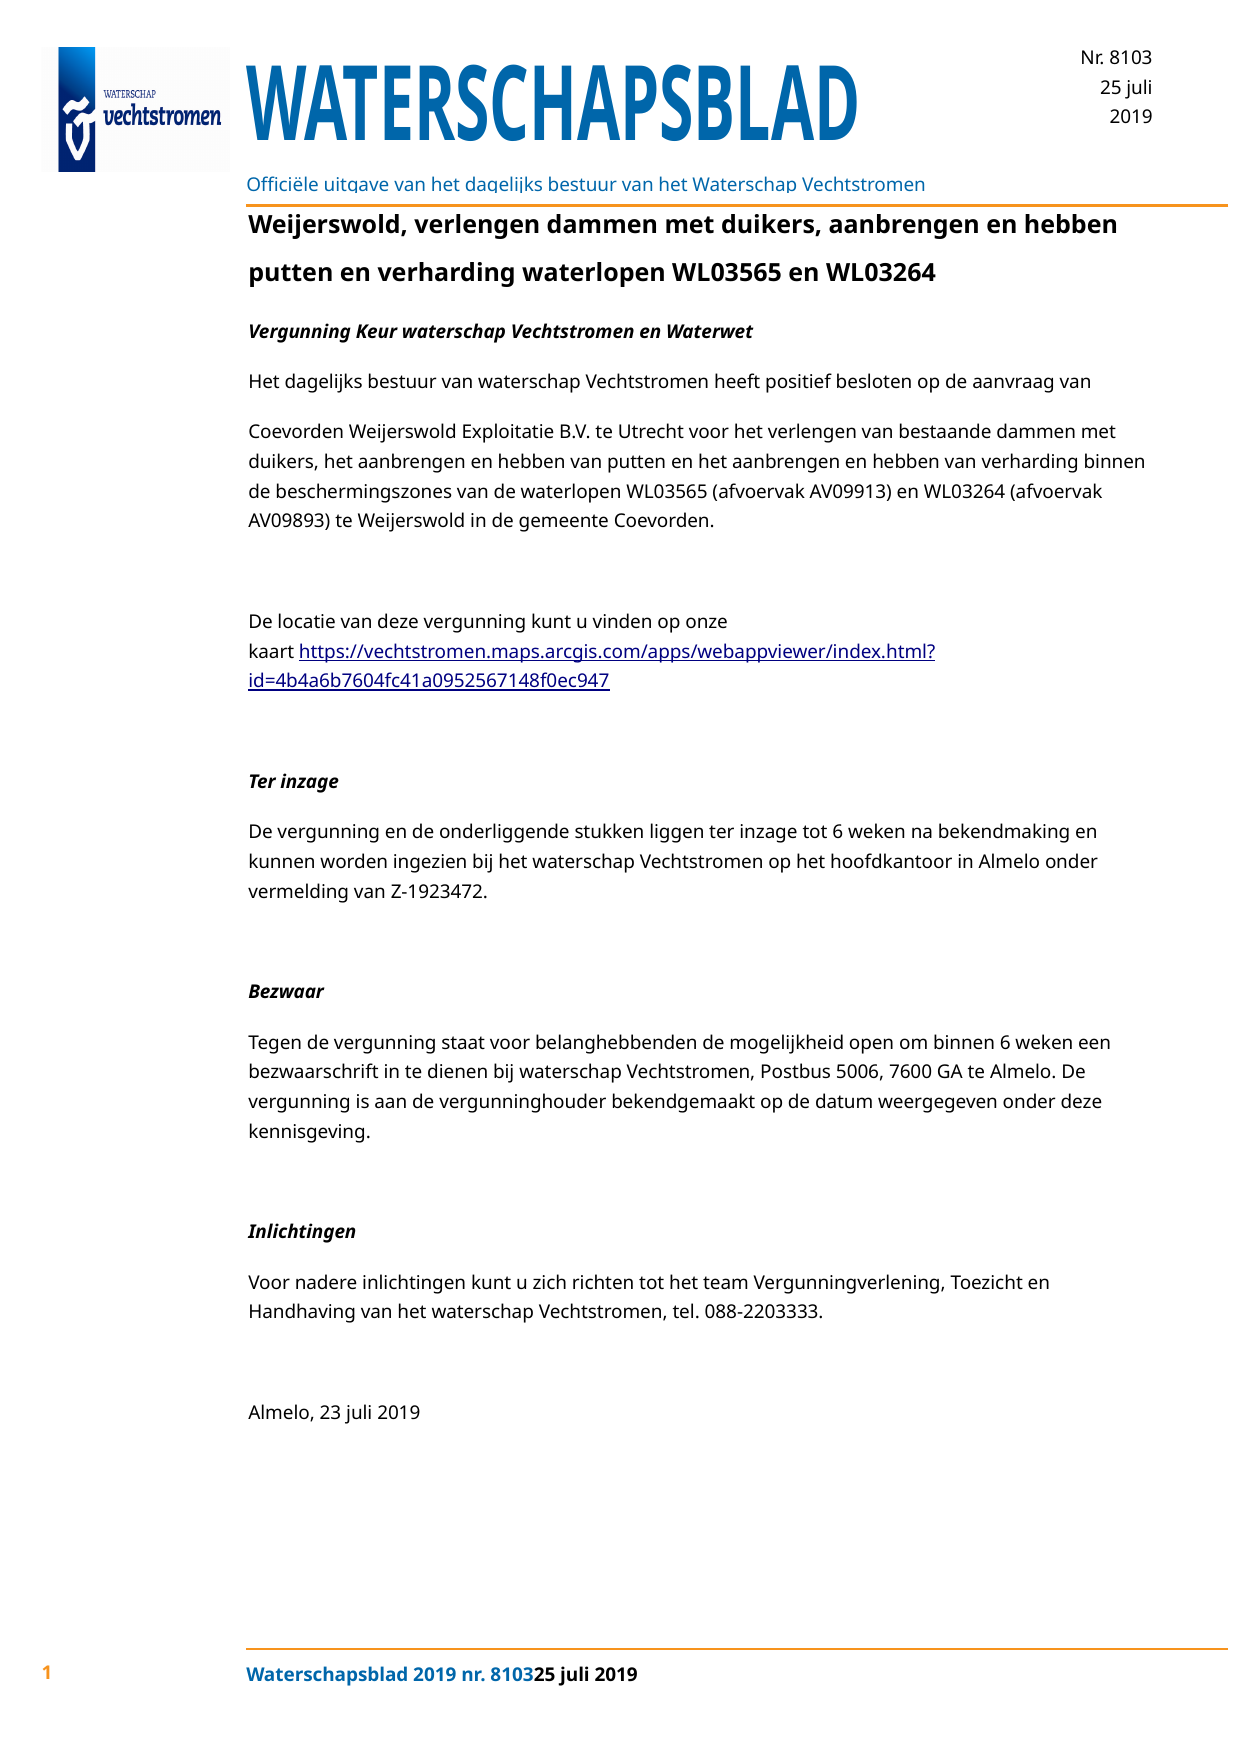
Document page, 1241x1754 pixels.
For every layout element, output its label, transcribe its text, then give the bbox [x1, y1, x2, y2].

text Tegen de vergunning staat voor belanghebbenden de mogelijkheid open om binnen 6 weken een bezwaarschrift in te dienen bij waterschap Vechtstromen, Postbus 5006, 7600 GA te Almelo. De vergunning is aan de vergunninghouder bekendgemaakt op de datum weergegeven onder deze kennisgeving. [248, 1029, 1152, 1144]
text Coevorden Weijerswold Exploitatie B.V. te Utrecht voor het verlengen van bestaande dammen met duikers, het aanbrengen en hebben van putten en het aanbrengen en hebben van verharding binnen de beschermingszones van de waterlopen WL03565 (afvoervak AV09913) en WL03264 (afvoervak AV09893) te Weijerswold in de gemeente Coevorden. [248, 419, 1152, 533]
text Vergunning Keur waterschap Vechtstromen en Waterwet [248, 318, 1152, 344]
text Inlichtingen [248, 1219, 1152, 1244]
text Weijerswold, verlengen dammen met duikers, aanbrengen en hebben putten en verharding waterlopen WL03565 en WL03264 [248, 207, 1152, 288]
text Voor nadere inlichtingen kunt u zich richten tot het team Vergunningverlening, Toezicht en Handhaving van het waterschap Vechtstromen, tel. 088-2203333. [248, 1269, 1152, 1324]
text Ter inzage [248, 768, 1152, 794]
text De vergunning en de onderliggende stukken liggen ter inzage tot 6 weken na bekendmaking en kunnen worden ingezien bij het waterschap Vechtstromen op het hoofdkantoor in Almelo onder vermelding van Z-1923472. [248, 819, 1152, 904]
text Het dagelijks bestuur van waterschap Vechtstromen heeft positief besloten op de aanvraag van [248, 368, 1152, 394]
text Almelo, 23 juli 2019 [248, 1399, 1152, 1425]
picture [41, 47, 231, 172]
text Bezwaar [248, 979, 1152, 1004]
text De locatie van deze vergunning kunt u vinden op onze kaart https://vechtstromen.maps.arcgis.com/apps/webappviewer/index.html?id=4b4a6b7604fc41a0952567148f0ec947 [248, 608, 1152, 693]
